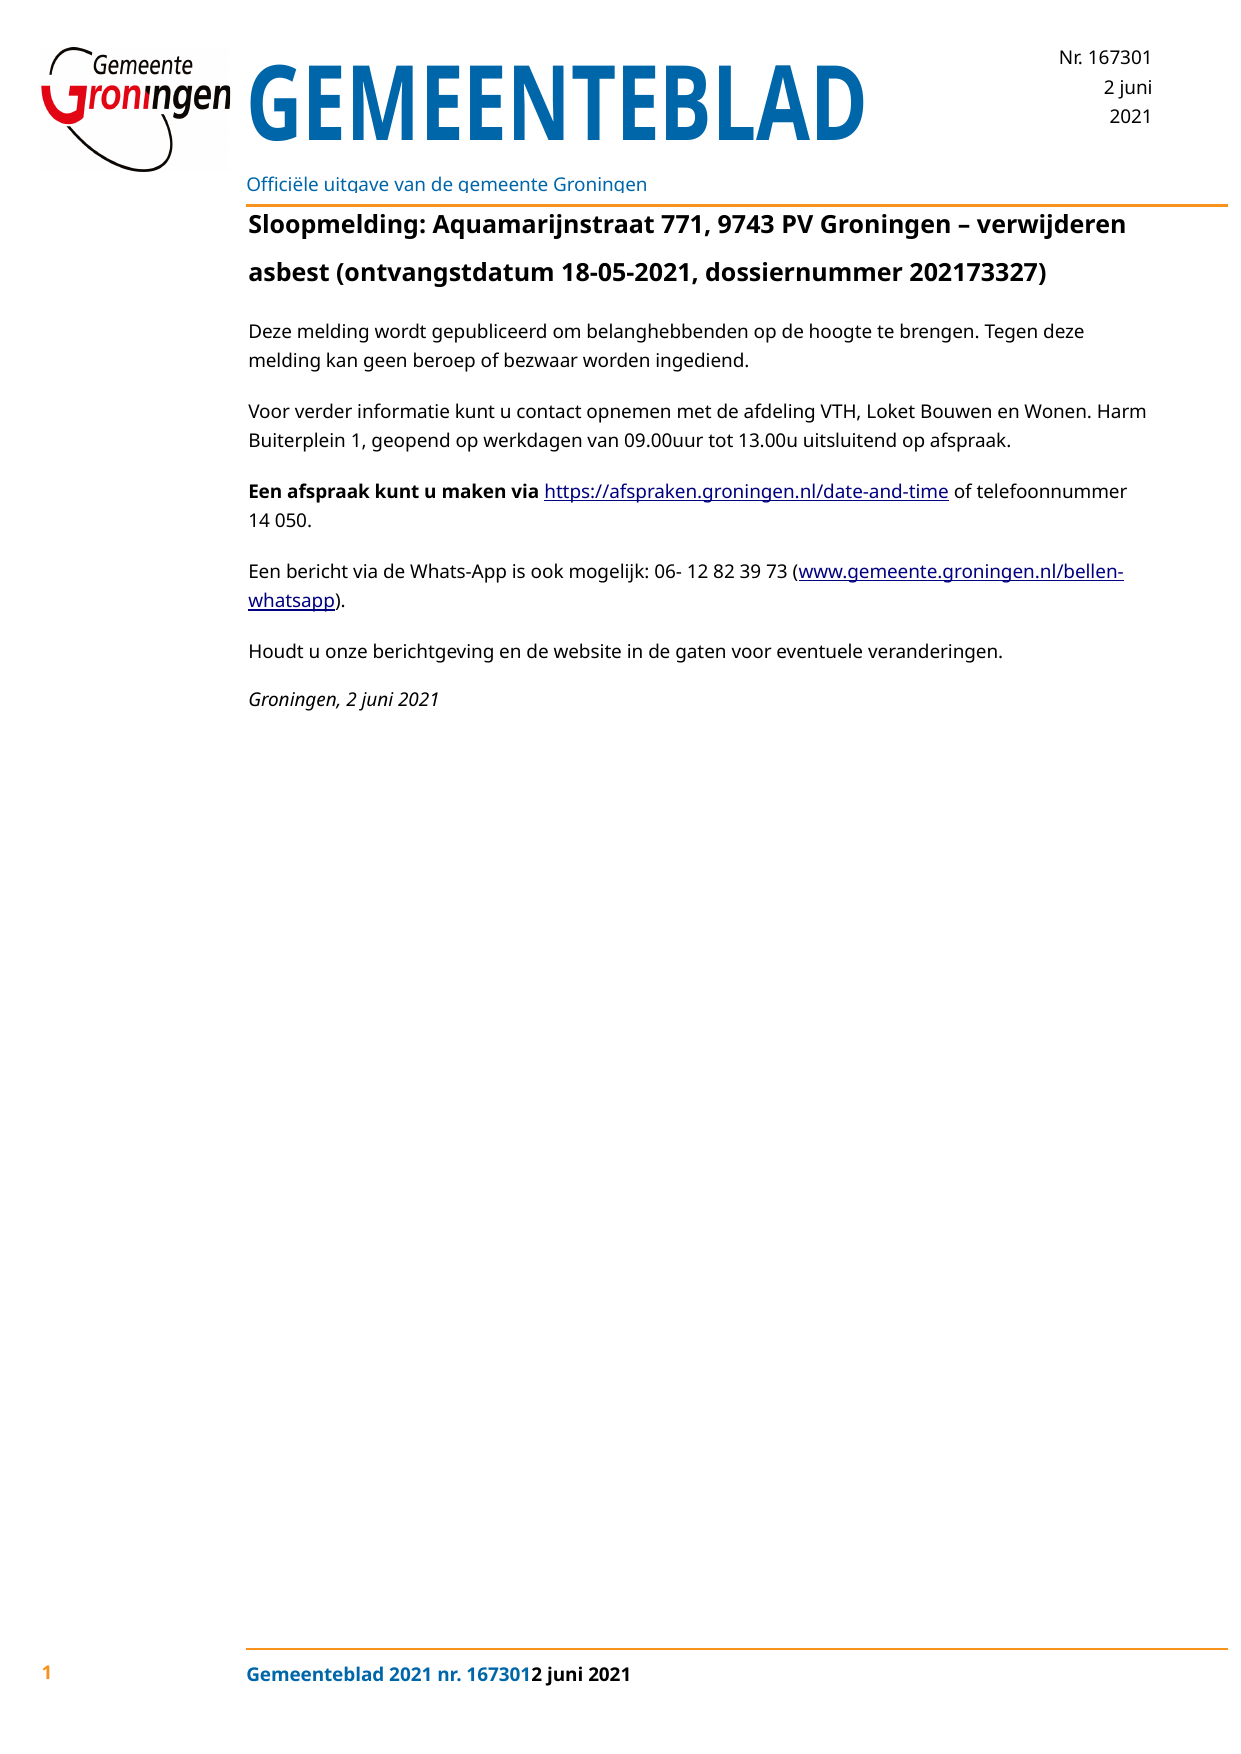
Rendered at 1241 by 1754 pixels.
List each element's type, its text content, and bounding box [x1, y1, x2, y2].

text Sloopmelding: Aquamarijnstraat 771, 9743 PV Groningen – verwijderen asbest (ontvangstdatum 18-05-2021, dossiernummer 202173327) [248, 207, 1152, 288]
text Deze melding wordt gepubliceerd om belanghebbenden op de hoogte te brengen. Tegen deze melding kan geen beroep of bezwaar worden ingediend. [248, 318, 1152, 373]
text Groningen, 2 juni 2021 [248, 686, 1152, 711]
text Voor verder informatie kunt u contact opnemen met de afdeling VTH, Loket Bouwen en Wonen. Harm Buiterplein 1, geopend op werkdagen van 09.00uur tot 13.00u uitsluitend op afspraak. [248, 398, 1152, 453]
text Een bericht via de Whats-App is ook mogelijk: 06- 12 82 39 73 (www.gemeente.groningen.nl/bellen-whatsapp). [248, 558, 1152, 613]
text Houdt u onze berichtgeving en de website in de gaten voor eventuele veranderingen. [248, 638, 1152, 664]
picture [41, 47, 231, 172]
text Een afspraak kunt u maken via https://afspraken.groningen.nl/date-and-time of telefoonnummer 14 050. [248, 478, 1152, 533]
